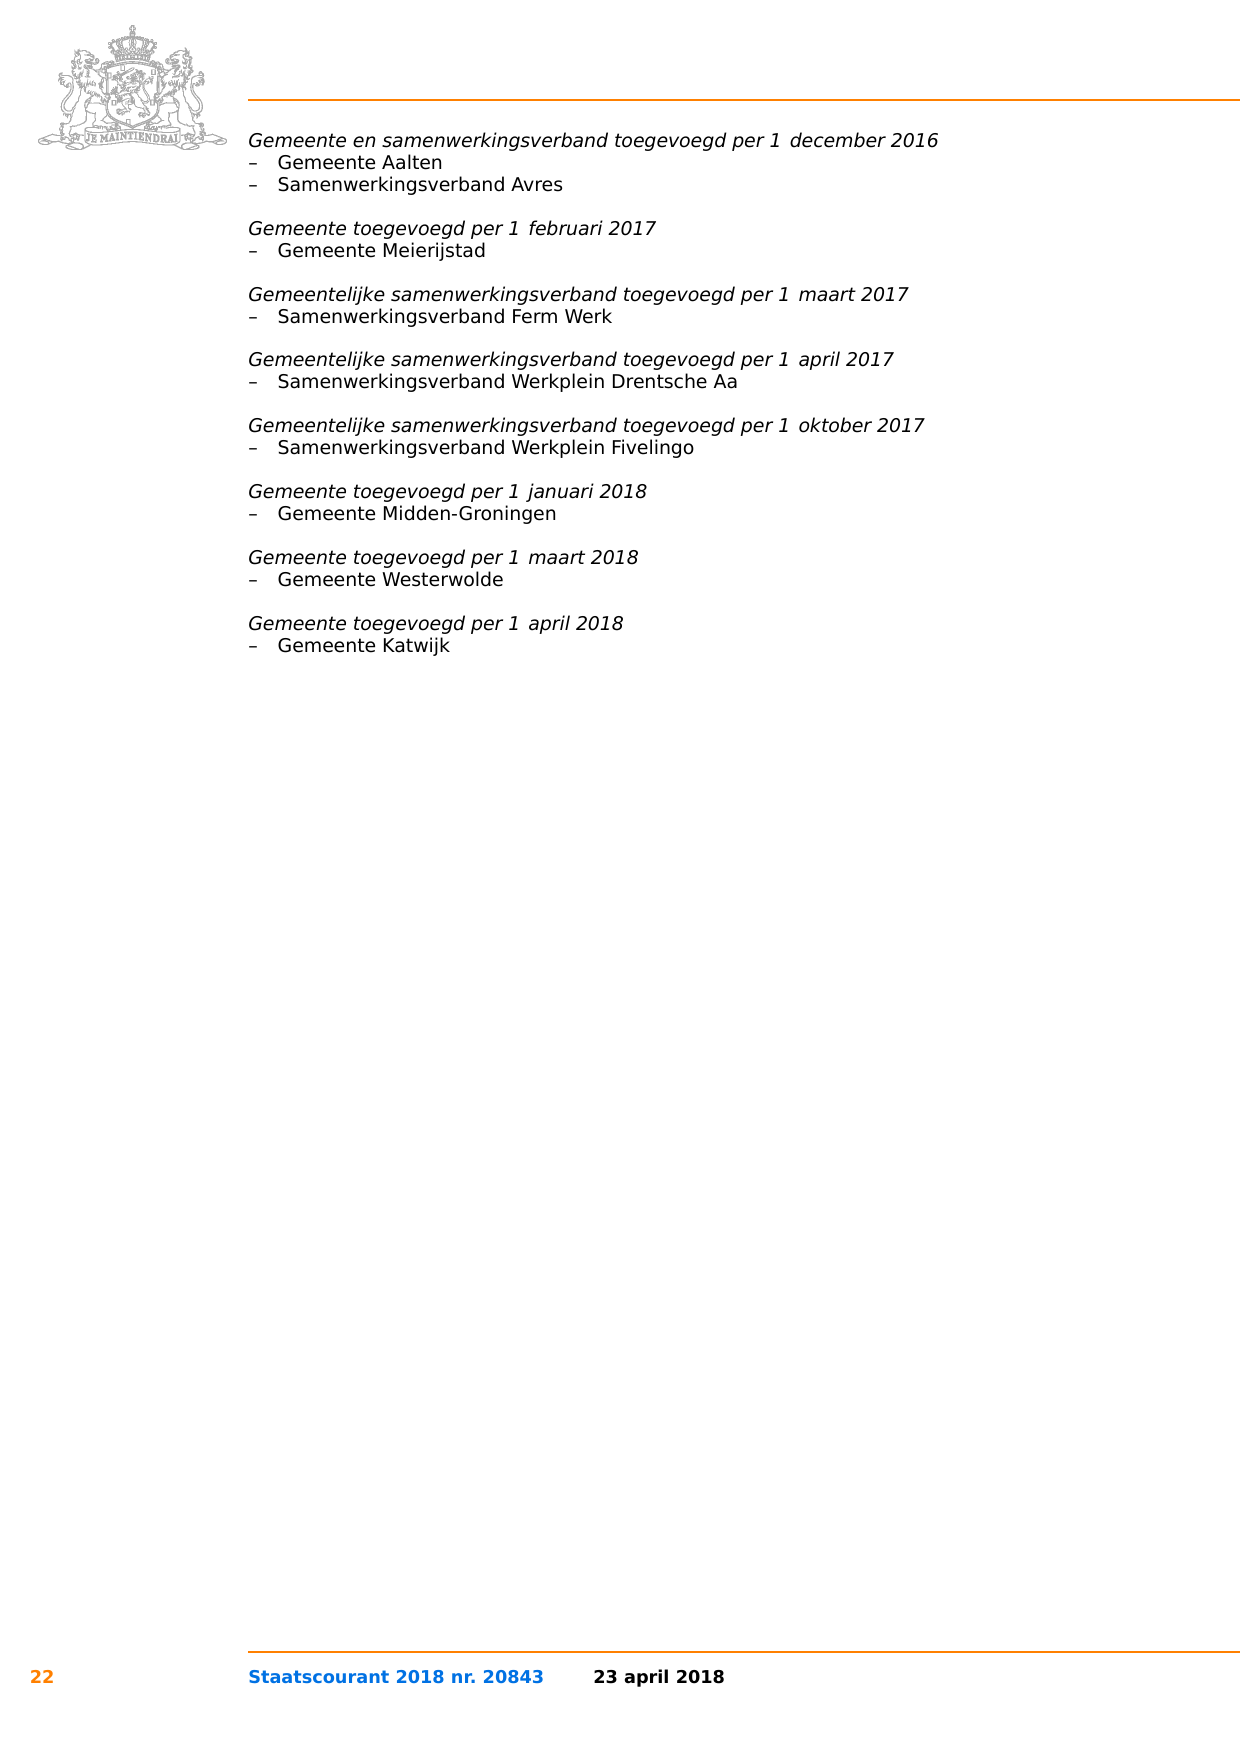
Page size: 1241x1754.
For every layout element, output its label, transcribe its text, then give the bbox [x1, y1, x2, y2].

text Gemeente en samenwerkingsverband toegevoegd per 1 december 2016 [248, 130, 1163, 152]
text – Samenwerkingsverband Werkplein Drentsche Aa [248, 371, 1163, 393]
text – Samenwerkingsverband Ferm Werk [248, 306, 1163, 327]
text – Gemeente Midden-Groningen [248, 503, 1163, 525]
text – Gemeente Westerwolde [248, 569, 1163, 591]
text Gemeentelijke samenwerkingsverband toegevoegd per 1 april 2017 [248, 349, 1163, 371]
text Gemeentelijke samenwerkingsverband toegevoegd per 1 oktober 2017 [248, 415, 1163, 437]
text – Samenwerkingsverband Avres [248, 174, 1163, 196]
text Gemeentelijke samenwerkingsverband toegevoegd per 1 maart 2017 [248, 283, 1163, 306]
text Gemeente toegevoegd per 1 april 2018 [248, 613, 1163, 635]
text Gemeente toegevoegd per 1 februari 2017 [248, 218, 1163, 240]
text – Gemeente Meierijstad [248, 240, 1163, 262]
text – Samenwerkingsverband Werkplein Fivelingo [248, 437, 1163, 459]
text Gemeente toegevoegd per 1 maart 2018 [248, 547, 1163, 569]
picture [38, 25, 227, 150]
text – Gemeente Aalten [248, 152, 1163, 174]
text – Gemeente Katwijk [248, 635, 1163, 657]
text Gemeente toegevoegd per 1 januari 2018 [248, 481, 1163, 503]
